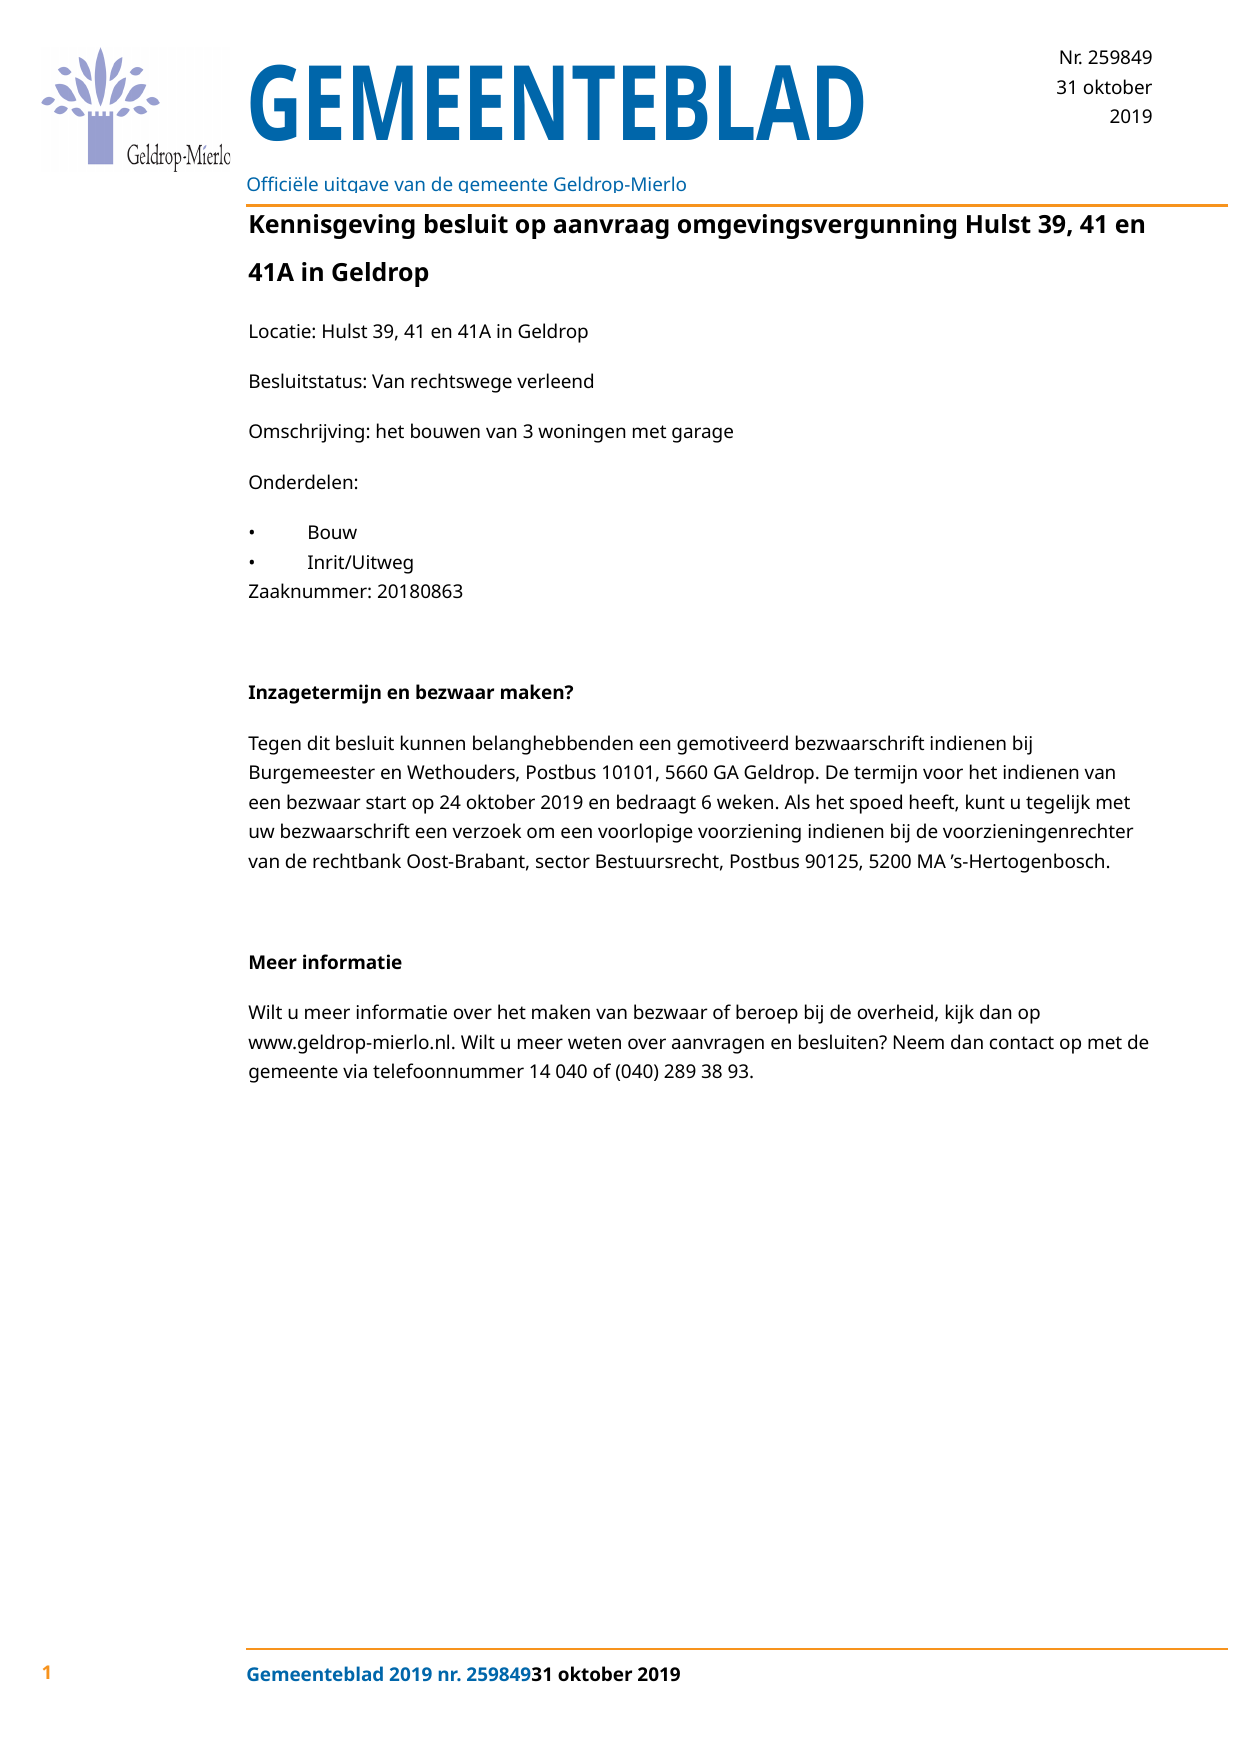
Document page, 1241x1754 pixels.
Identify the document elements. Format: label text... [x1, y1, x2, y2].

list Inrit/Uitweg [248, 549, 1152, 575]
text Wilt u meer informatie over het maken van bezwaar of beroep bij de overheid, kijk dan op www.geldrop-mierlo.nl. Wilt u meer weten over aanvragen en besluiten? Neem dan contact op met de gemeente via telefoonnummer 14 040 of (040) 289 38 93. [248, 999, 1152, 1084]
text Meer informatie [248, 949, 1152, 975]
text Besluitstatus: Van rechtswege verleend [248, 368, 1152, 394]
list Bouw [248, 519, 1152, 545]
text Tegen dit besluit kunnen belanghebbenden een gemotiveerd bezwaarschrift indienen bij Burgemeester en Wethouders, Postbus 10101, 5660 GA Geldrop. De termijn voor het indienen van een bezwaar start op 24 oktober 2019 en bedraagt 6 weken. Als het spoed heeft, kunt u tegelijk met uw bezwaarschrift een verzoek om een voorlopige voorziening indienen bij de voorzieningenrechter van de rechtbank Oost-Brabant, sector Bestuursrecht, Postbus 90125, 5200 MA ’s-Hertogenbosch. [248, 730, 1152, 874]
text Kennisgeving besluit op aanvraag omgevingsvergunning Hulst 39, 41 en 41A in Geldrop [248, 207, 1152, 288]
text Zaaknummer: 20180863 [248, 579, 1152, 604]
text Onderdelen: [248, 469, 1152, 495]
text Omschrijving: het bouwen van 3 woningen met garage [248, 419, 1152, 444]
picture [41, 47, 231, 172]
text Locatie: Hulst 39, 41 en 41A in Geldrop [248, 318, 1152, 344]
text Inzagetermijn en bezwaar maken? [248, 679, 1152, 705]
